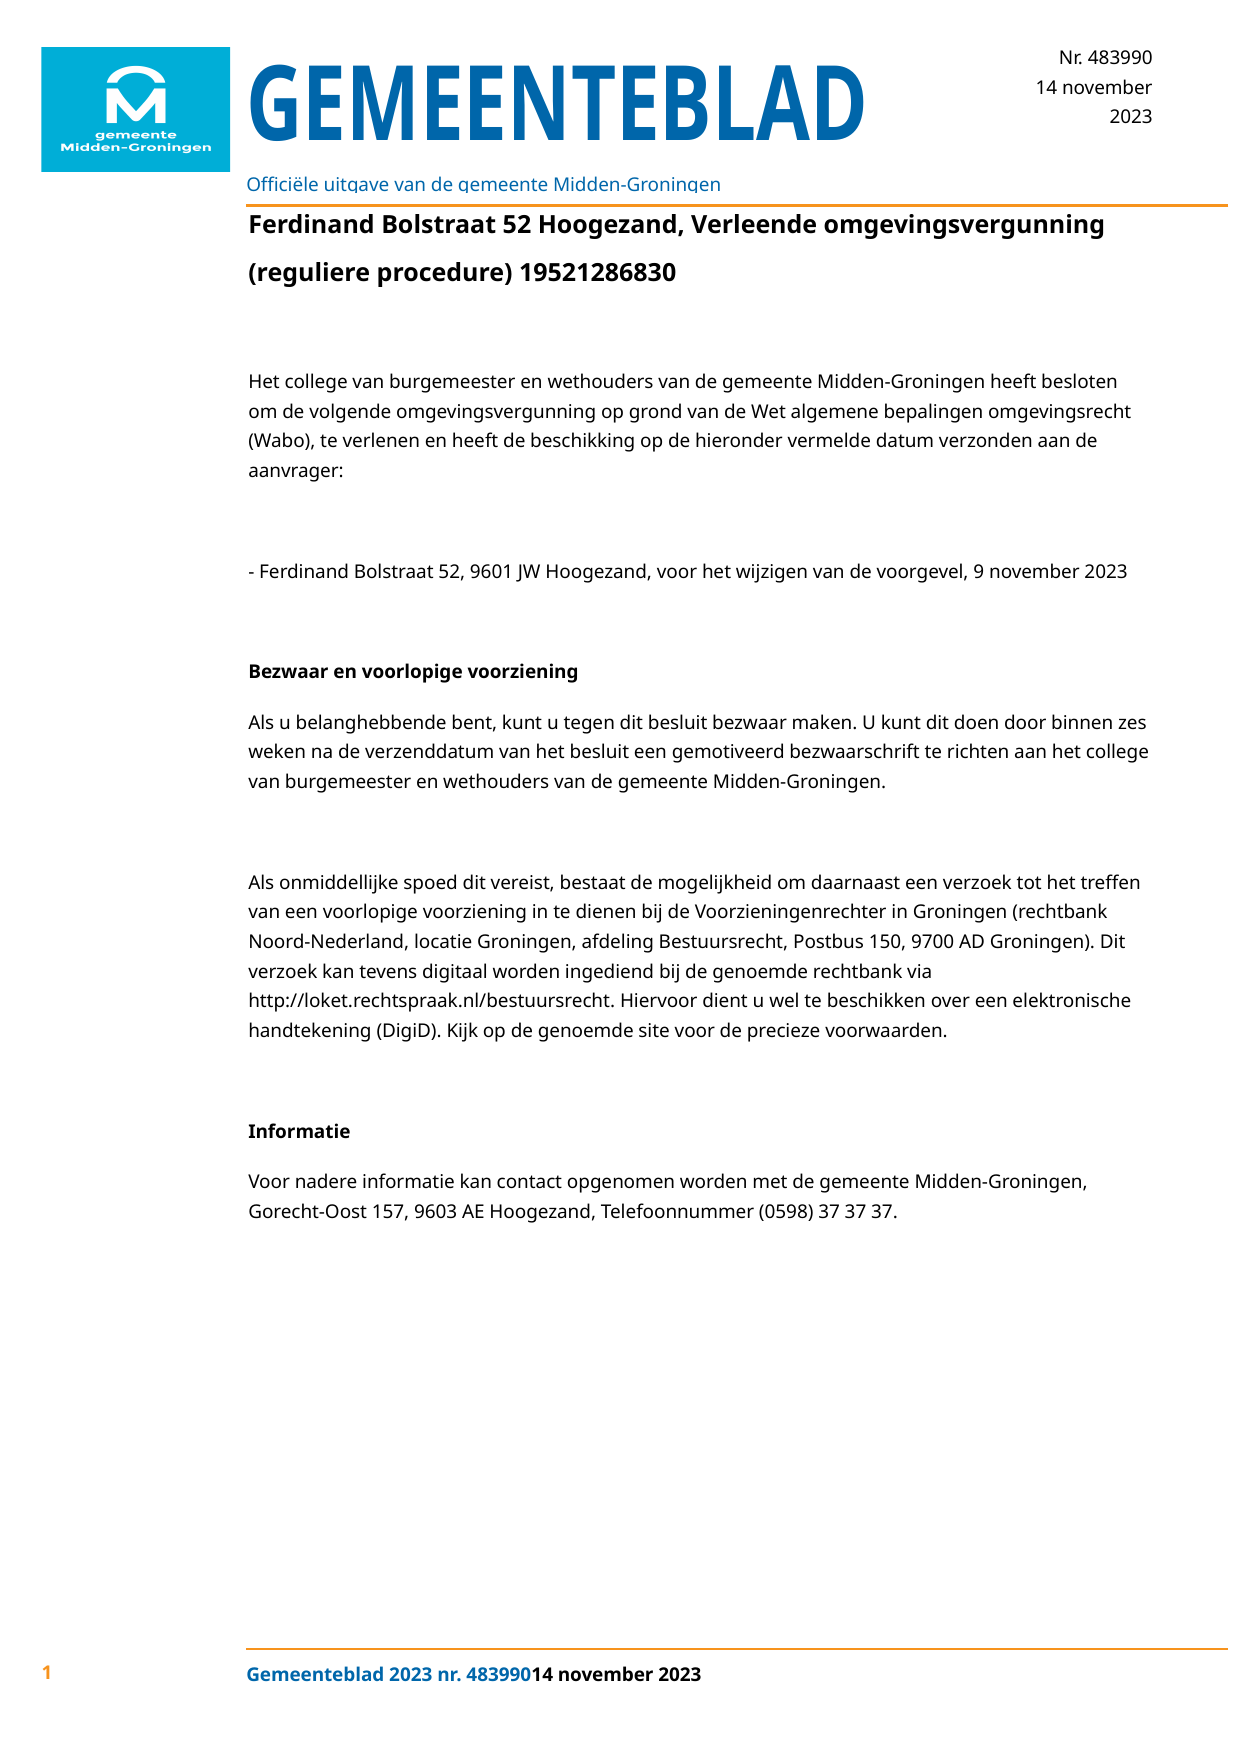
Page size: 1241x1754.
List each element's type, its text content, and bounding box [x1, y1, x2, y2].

text Bezwaar en voorlopige voorziening [248, 659, 1152, 684]
text - Ferdinand Bolstraat 52, 9601 JW Hoogezand, voor het wijzigen van de voorgevel, 9 november 2023 [248, 558, 1152, 584]
picture [107, 89, 165, 122]
text Het college van burgemeester en wethouders van de gemeente Midden-Groningen heeft besloten om de volgende omgevingsvergunning op grond van de Wet algemene bepalingen omgevingsrecht (Wabo), te verlenen en heeft de beschikking op de hieronder vermelde datum verzonden aan de aanvrager: [248, 368, 1152, 483]
picture [184, 146, 190, 153]
text Als u belanghebbende bent, kunt u tegen dit besluit bezwaar maken. U kunt dit doen door binnen zes weken na de verzenddatum van het besluit een gemotiveerd bezwaarschrift te richten aan het college van burgemeester en wethouders van de gemeente Midden-Groningen. [248, 709, 1152, 794]
text Voor nadere informatie kan contact opgenomen worden met de gemeente Midden-Groningen, Gorecht-Oost 157, 9603 AE Hoogezand, Telefoonnummer (0598) 37 37 37. [248, 1168, 1152, 1224]
text Informatie [248, 1118, 1152, 1144]
text Als onmiddellijke spoed dit vereist, bestaat de mogelijkheid om daarnaast een verzoek tot het treffen van een voorlopige voorziening in te dienen bij de Voorzieningenrechter in Groningen (rechtbank Noord-Nederland, locatie Groningen, afdeling Bestuursrecht, Postbus 150, 9700 AD Groningen). Dit verzoek kan tevens digitaal worden ingediend bij de genoemde rechtbank via http://loket.rechtspraak.nl/bestuursrecht. Hiervoor dient u wel te beschikken over een elektronische handtekening (DigiD). Kijk op de genoemde site voor de precieze voorwaarden. [248, 869, 1152, 1043]
text Ferdinand Bolstraat 52 Hoogezand, Verleende omgevingsvergunning (reguliere procedure) 19521286830 [248, 207, 1152, 288]
picture [108, 66, 164, 82]
